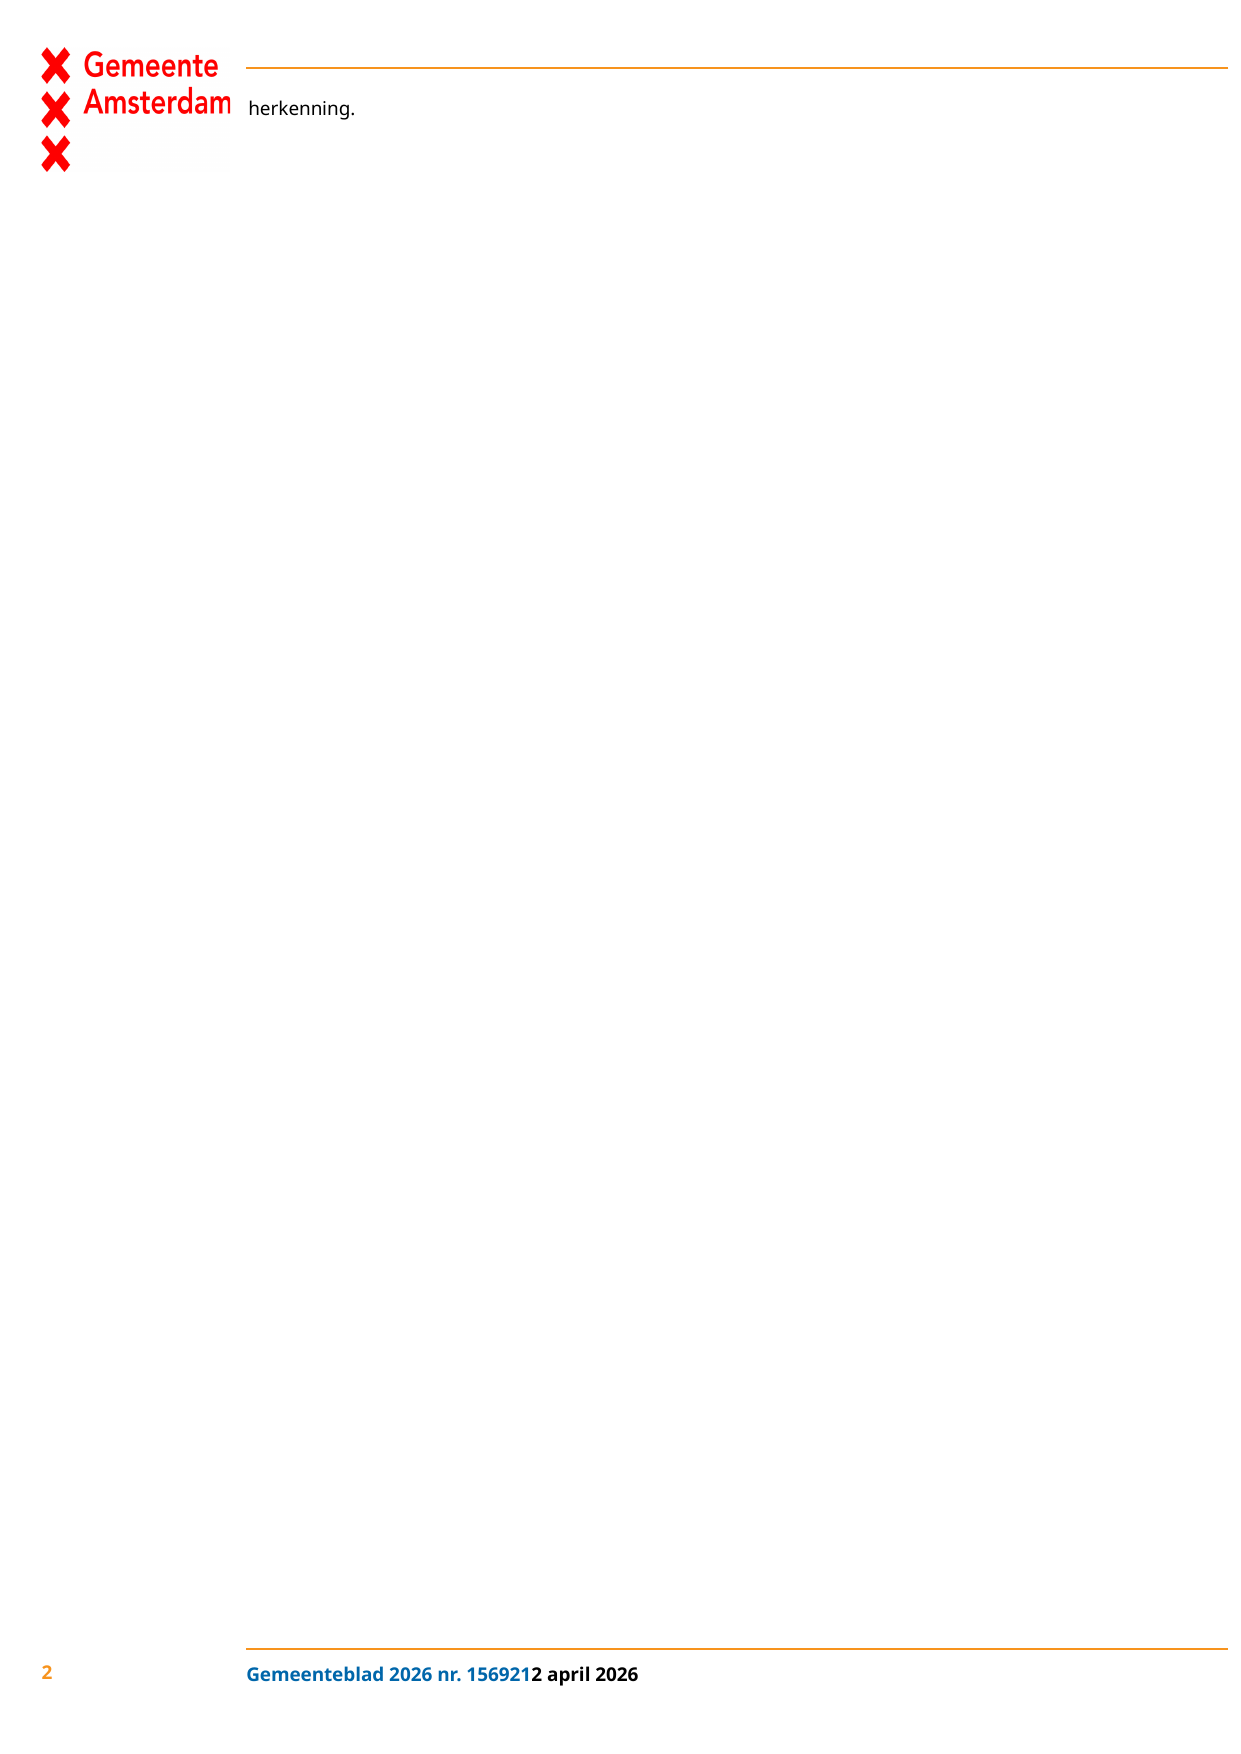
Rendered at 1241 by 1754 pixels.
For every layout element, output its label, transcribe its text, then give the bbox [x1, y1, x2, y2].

picture [41, 47, 231, 172]
text herkenning. [248, 95, 1152, 121]
